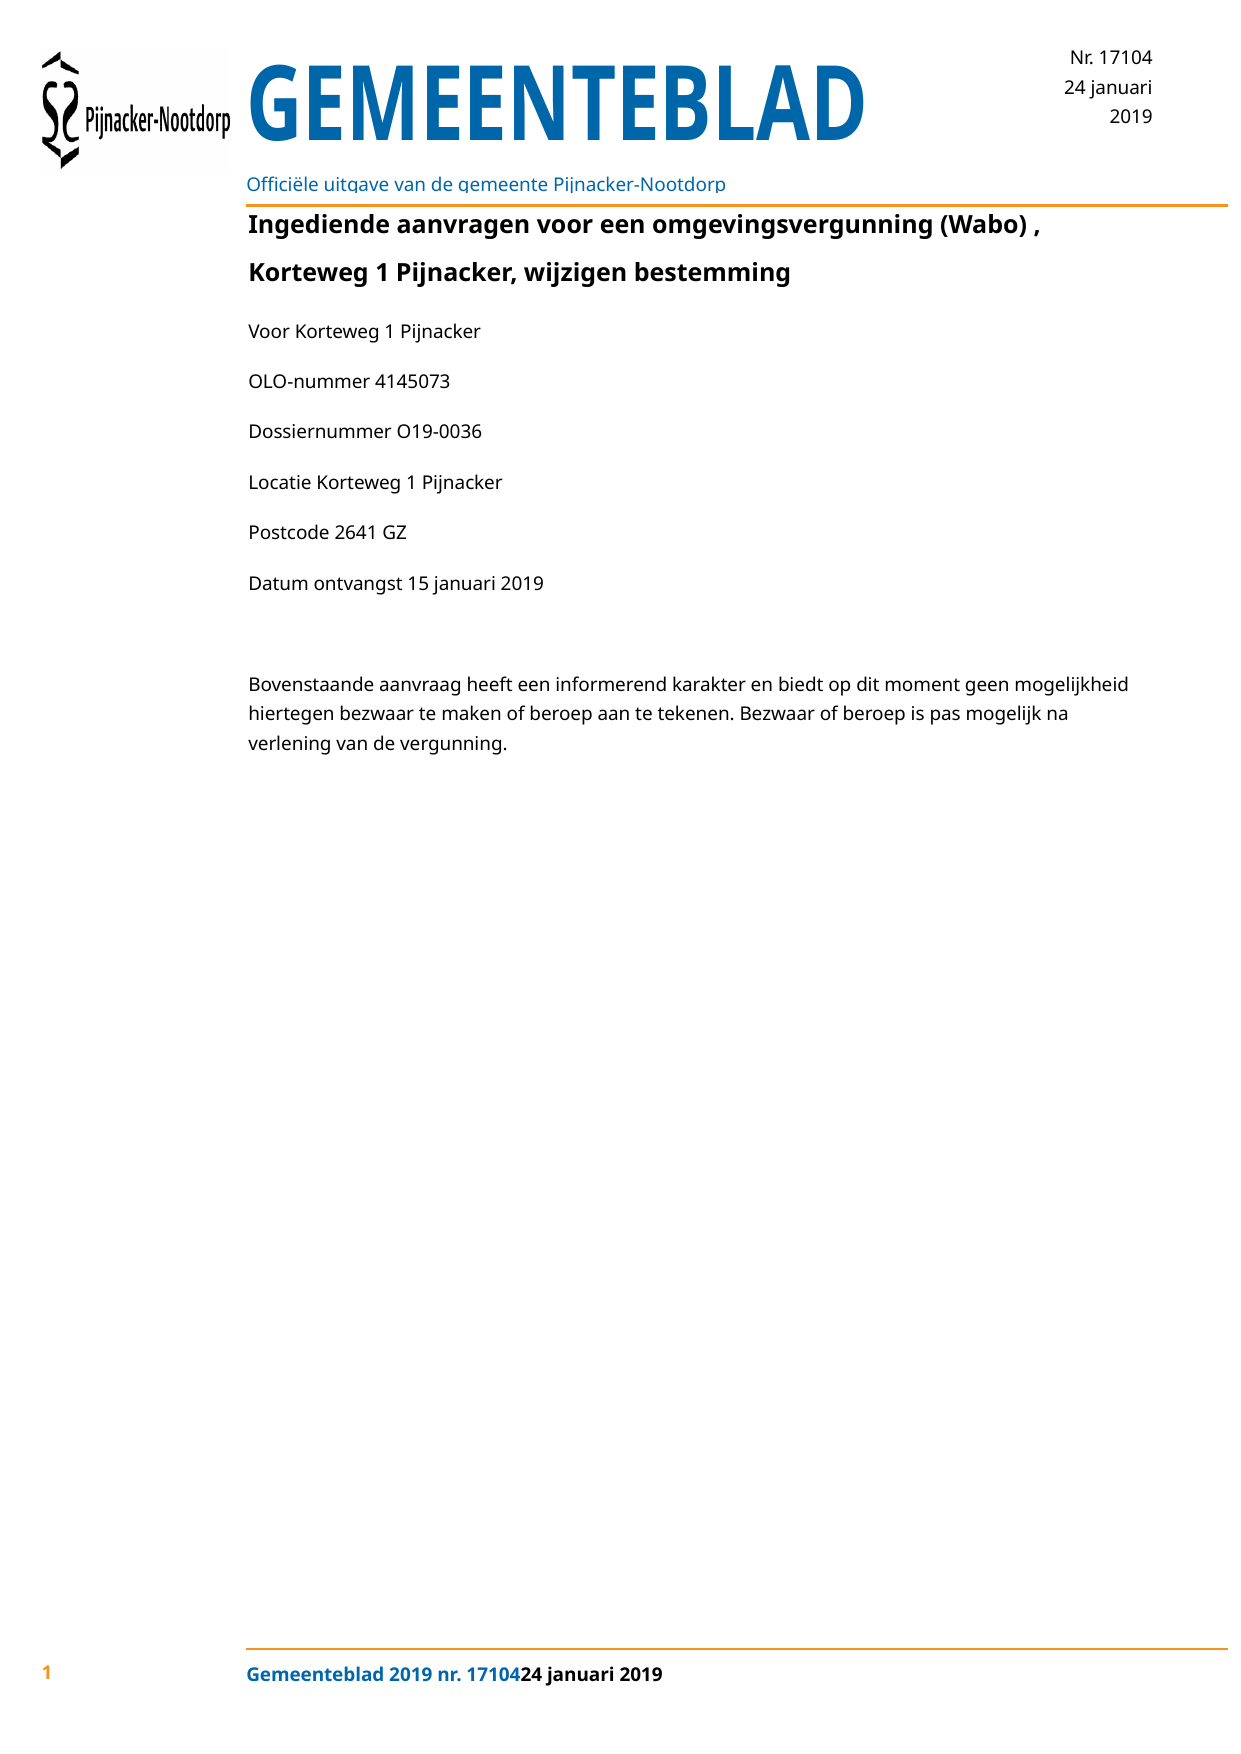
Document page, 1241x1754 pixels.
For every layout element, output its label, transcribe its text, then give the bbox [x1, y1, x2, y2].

picture [41, 47, 231, 172]
text Voor Korteweg 1 Pijnacker [248, 318, 1152, 344]
text Bovenstaande aanvraag heeft een informerend karakter en biedt op dit moment geen mogelijkheid hiertegen bezwaar te maken of beroep aan te tekenen. Bezwaar of beroep is pas mogelijk na verlening van de vergunning. [248, 671, 1152, 756]
text Locatie Korteweg 1 Pijnacker [248, 469, 1152, 495]
text Datum ontvangst 15 januari 2019 [248, 570, 1152, 596]
text OLO-nummer 4145073 [248, 368, 1152, 394]
text Postcode 2641 GZ [248, 519, 1152, 545]
text Ingediende aanvragen voor een omgevingsvergunning (Wabo) , Korteweg 1 Pijnacker, wijzigen bestemming [248, 207, 1152, 288]
text Dossiernummer O19-0036 [248, 419, 1152, 444]
